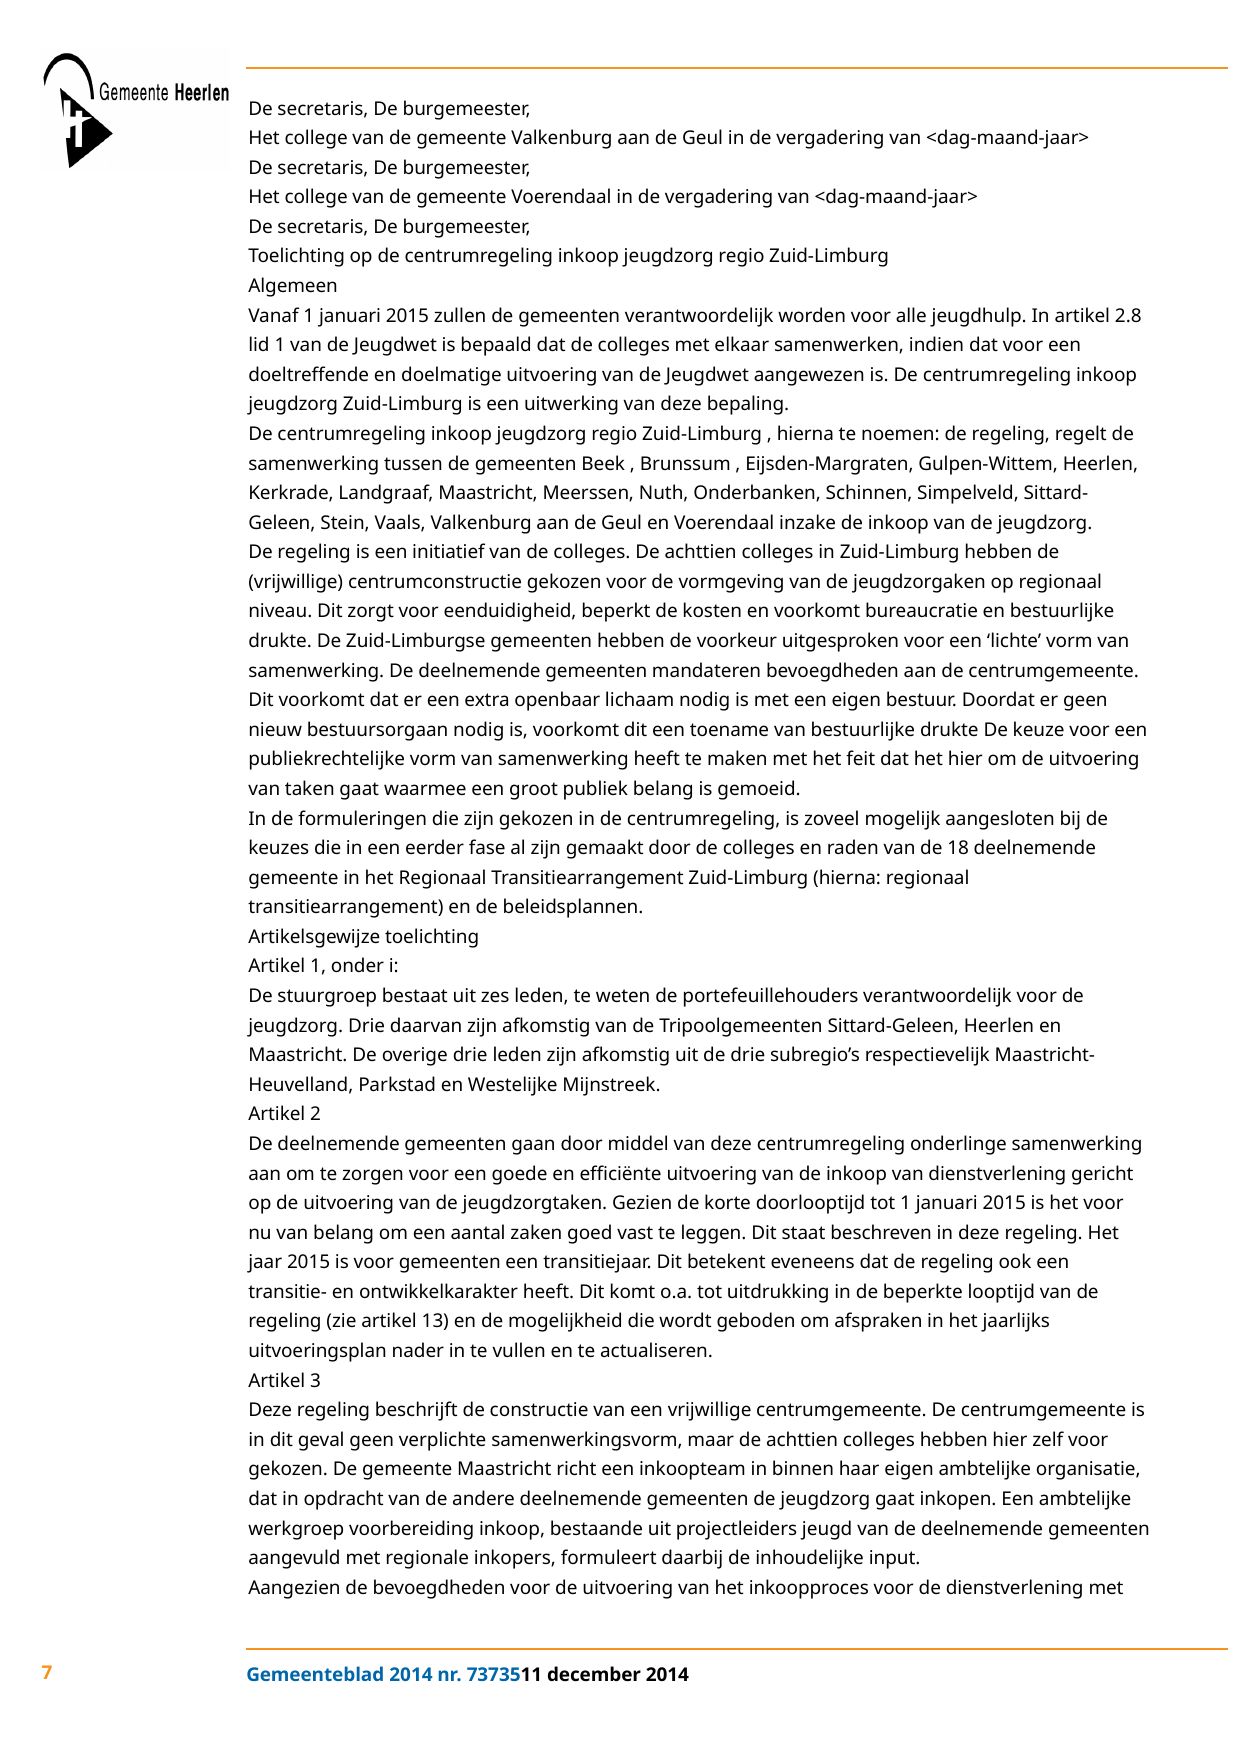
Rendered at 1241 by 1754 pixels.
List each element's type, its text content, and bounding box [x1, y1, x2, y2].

text Artikel 1, onder i: [248, 953, 1152, 978]
text Toelichting op de centrumregeling inkoop jeugdzorg regio Zuid-Limburg [248, 243, 1152, 268]
text De centrumregeling inkoop jeugdzorg regio Zuid-Limburg , hierna te noemen: de regeling, regelt de samenwerking tussen de gemeenten Beek , Brunssum , Eijsden-Margraten, Gulpen-Wittem, Heerlen, Kerkrade, Landgraaf, Maastricht, Meerssen, Nuth, Onderbanken, Schinnen, Simpelveld, Sittard-Geleen, Stein, Vaals, Valkenburg aan de Geul en Voerendaal inzake de inkoop van de jeugdzorg. [248, 420, 1152, 535]
text In de formuleringen die zijn gekozen in de centrumregeling, is zoveel mogelijk aangesloten bij de keuzes die in een eerder fase al zijn gemaakt door de colleges en raden van de 18 deelnemende gemeente in het Regionaal Transitiearrangement Zuid-Limburg (hierna: regionaal transitiearrangement) en de beleidsplannen. [248, 805, 1152, 919]
text Vanaf 1 januari 2015 zullen de gemeenten verantwoordelijk worden voor alle jeugdhulp. In artikel 2.8 lid 1 van de Jeugdwet is bepaald dat de colleges met elkaar samenwerken, indien dat voor een doeltreffende en doelmatige uitvoering van de Jeugdwet aangewezen is. De centrumregeling inkoop jeugdzorg Zuid-Limburg is een uitwerking van deze bepaling. [248, 302, 1152, 416]
text De secretaris, De burgemeester, [248, 154, 1152, 180]
text Het college van de gemeente Voerendaal in de vergadering van <dag-maand-jaar> [248, 183, 1152, 209]
text Aangezien de bevoegdheden voor de uitvoering van het inkoopproces voor de dienstverlening met [248, 1574, 1152, 1600]
text De secretaris, De burgemeester, [248, 213, 1152, 239]
text De stuurgroep bestaat uit zes leden, te weten de portefeuillehouders verantwoordelijk voor de jeugdzorg. Drie daarvan zijn afkomstig van de Tripoolgemeenten Sittard-Geleen, Heerlen en Maastricht. De overige drie leden zijn afkomstig uit de drie subregio’s respectievelijk Maastricht-Heuvelland, Parkstad en Westelijke Mijnstreek. [248, 982, 1152, 1097]
text Artikelsgewijze toelichting [248, 923, 1152, 949]
text Het college van de gemeente Valkenburg aan de Geul in de vergadering van <dag-maand-jaar> [248, 124, 1152, 150]
text Deze regeling beschrijft de constructie van een vrijwillige centrumgemeente. De centrumgemeente is in dit geval geen verplichte samenwerkingsvorm, maar de achttien colleges hebben hier zelf voor gekozen. De gemeente Maastricht richt een inkoopteam in binnen haar eigen ambtelijke organisatie, dat in opdracht van de andere deelnemende gemeenten de jeugdzorg gaat inkopen. Een ambtelijke werkgroep voorbereiding inkoop, bestaande uit projectleiders jeugd van de deelnemende gemeenten aangevuld met regionale inkopers, formuleert daarbij de inhoudelijke input. [248, 1396, 1152, 1570]
text De deelnemende gemeenten gaan door middel van deze centrumregeling onderlinge samenwerking aan om te zorgen voor een goede en efficiënte uitvoering van de inkoop van dienstverlening gericht op de uitvoering van de jeugdzorgtaken. Gezien de korte doorlooptijd tot 1 januari 2015 is het voor nu van belang om een aantal zaken goed vast te leggen. Dit staat beschreven in deze regeling. Het jaar 2015 is voor gemeenten een transitiejaar. Dit betekent eveneens dat de regeling ook een transitie- en ontwikkelkarakter heeft. Dit komt o.a. tot uitdrukking in de beperkte looptijd van de regeling (zie artikel 13) en de mogelijkheid die wordt geboden om afspraken in het jaarlijks uitvoeringsplan nader in te vullen en te actualiseren. [248, 1130, 1152, 1363]
text Algemeen [248, 272, 1152, 298]
text De regeling is een initiatief van de colleges. De achttien colleges in Zuid-Limburg hebben de (vrijwillige) centrumconstructie gekozen voor de vormgeving van de jeugdzorgaken op regionaal niveau. Dit zorgt voor eenduidigheid, beperkt de kosten en voorkomt bureaucratie en bestuurlijke drukte. De Zuid-Limburgse gemeenten hebben de voorkeur uitgesproken voor een ‘lichte’ vorm van samenwerking. De deelnemende gemeenten mandateren bevoegdheden aan de centrumgemeente. Dit voorkomt dat er een extra openbaar lichaam nodig is met een eigen bestuur. Doordat er geen nieuw bestuursorgaan nodig is, voorkomt dit een toename van bestuurlijke drukte De keuze voor een publiekrechtelijke vorm van samenwerking heeft te maken met het feit dat het hier om de uitvoering van taken gaat waarmee een groot publiek belang is gemoeid. [248, 538, 1152, 801]
text De secretaris, De burgemeester, [248, 95, 1152, 121]
text Artikel 2 [248, 1101, 1152, 1126]
picture [41, 47, 231, 172]
text Artikel 3 [248, 1367, 1152, 1393]
